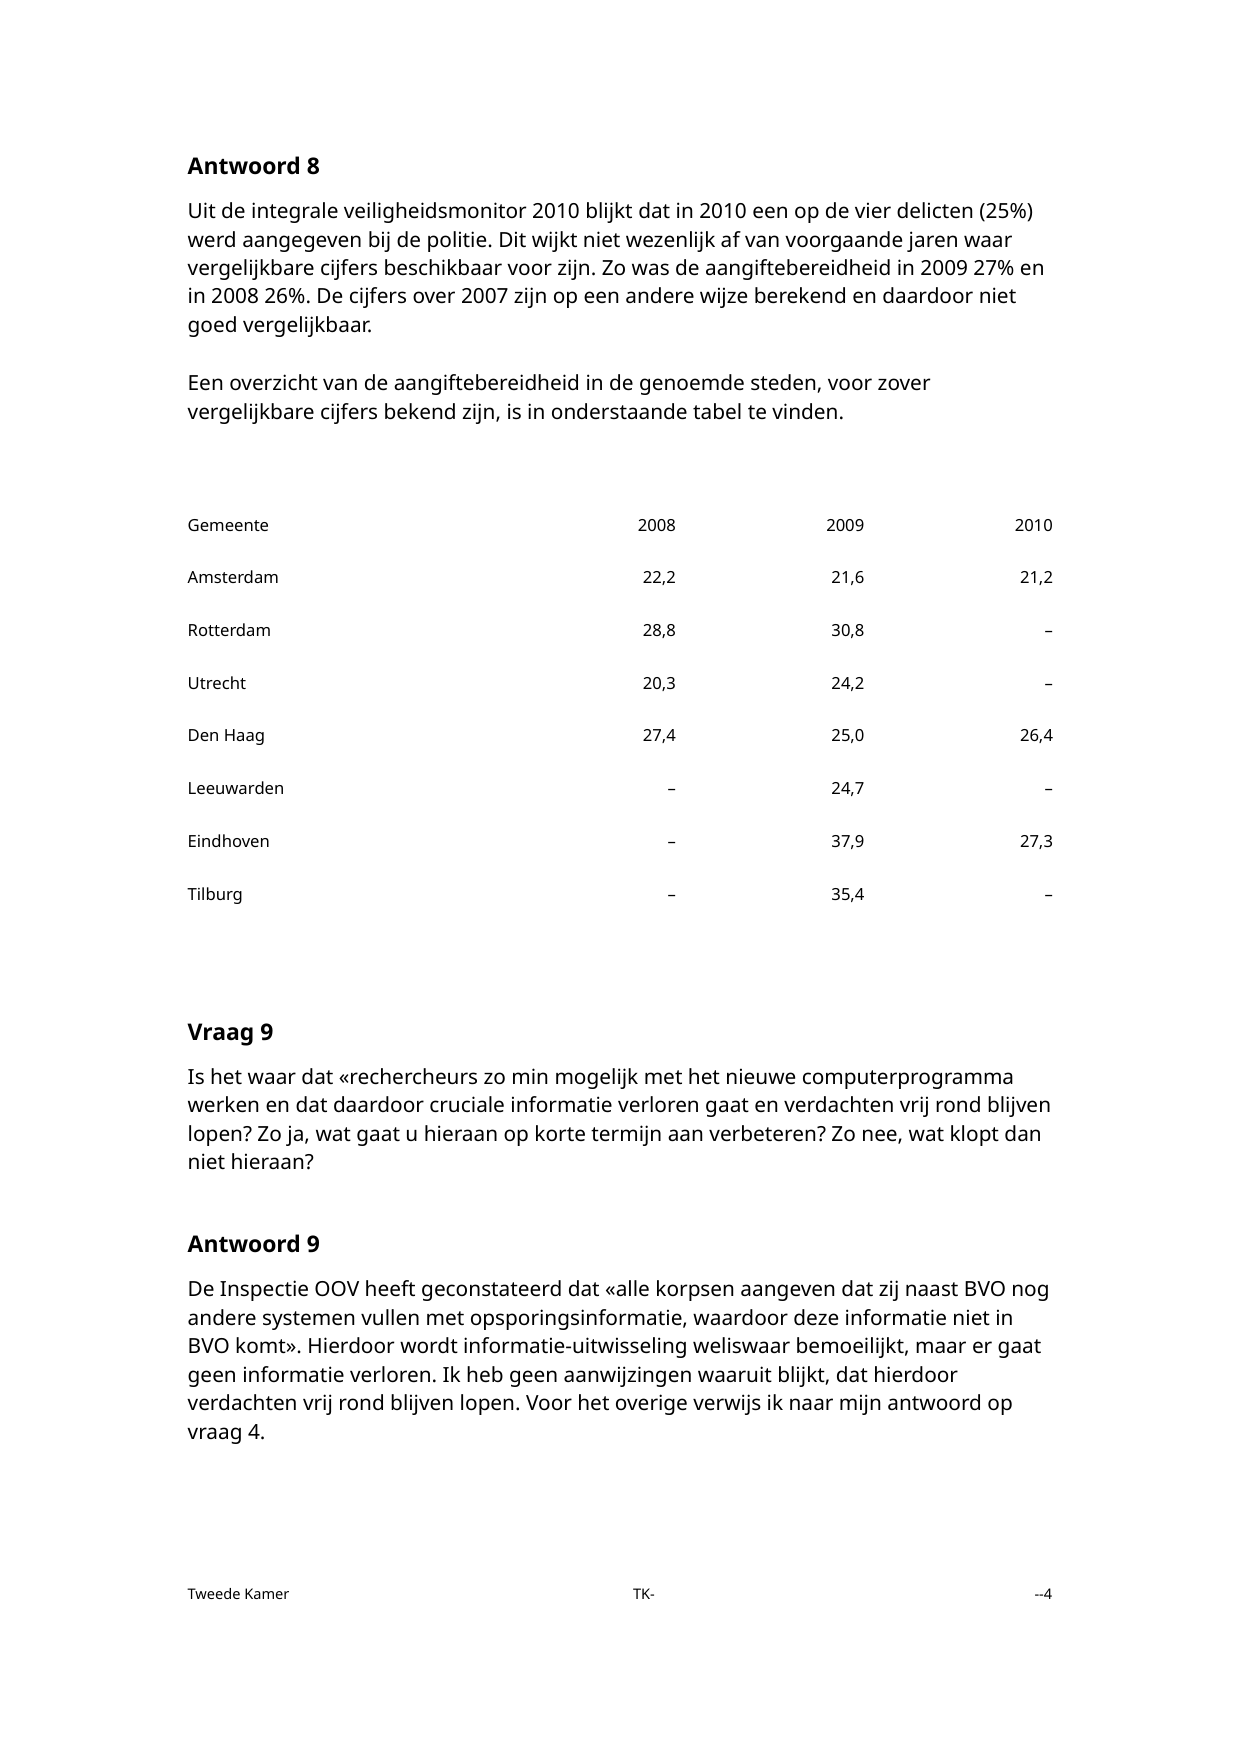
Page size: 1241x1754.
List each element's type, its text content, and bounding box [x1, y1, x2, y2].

table_cell Eindhoven [188, 830, 487, 882]
table_header 2010 [864, 513, 1053, 566]
table_cell 20,3 [487, 671, 676, 724]
table_cell 24,7 [676, 777, 864, 829]
table_cell Amsterdam [188, 566, 487, 619]
table_cell 37,9 [676, 830, 864, 882]
table_cell 24,2 [676, 671, 864, 724]
table_cell 21,6 [676, 566, 864, 619]
table_cell 25,0 [676, 724, 864, 777]
table_header 2009 [676, 513, 864, 566]
table_cell 35,4 [676, 882, 864, 935]
table_cell – [487, 830, 676, 882]
table_cell – [864, 619, 1053, 671]
subtitle Vraag 9 [187, 1016, 1053, 1047]
text Is het waar dat «rechercheurs zo min mogelijk met het nieuwe computerprogramma werken en dat daardoor cruciale informatie verloren gaat en verdachten vrij rond blijven lopen? Zo ja, wat gaat u hieraan op korte termijn aan verbeteren? Zo nee, wat klopt dan niet hieraan? [187, 1062, 1053, 1176]
table_cell – [864, 777, 1053, 829]
table_header 2008 [487, 513, 676, 566]
table_cell – [864, 882, 1053, 935]
table_cell Leeuwarden [188, 777, 487, 829]
table_cell 30,8 [676, 619, 864, 671]
table_header Gemeente [188, 513, 487, 566]
table_cell 22,2 [487, 566, 676, 619]
table_cell – [487, 882, 676, 935]
text Uit de integrale veiligheidsmonitor 2010 blijkt dat in 2010 een op de vier delicten (25%) werd aangegeven bij de politie. Dit wijkt niet wezenlijk af van voorgaande jaren waar vergelijkbare cijfers beschikbaar voor zijn. Zo was de aangiftebereidheid in 2009 27% en in 2008 26%. De cijfers over 2007 zijn op een andere wijze berekend en daardoor niet goed vergelijkbaar. [187, 196, 1053, 338]
subtitle Antwoord 9 [187, 1228, 1053, 1259]
table_cell Den Haag [188, 724, 487, 777]
table_cell 26,4 [864, 724, 1053, 777]
table_cell Rotterdam [188, 619, 487, 671]
table_cell 27,3 [864, 830, 1053, 882]
table_cell – [487, 777, 676, 829]
table_cell Utrecht [188, 671, 487, 724]
table_cell 21,2 [864, 566, 1053, 619]
table_cell 28,8 [487, 619, 676, 671]
text Een overzicht van de aangiftebereidheid in de genoemde steden, voor zover vergelijkbare cijfers bekend zijn, is in onderstaande tabel te vinden. [187, 368, 1053, 425]
subtitle Antwoord 8 [187, 150, 1053, 181]
table_cell Tilburg [188, 882, 487, 935]
table_cell – [864, 671, 1053, 724]
text De Inspectie OOV heeft geconstateerd dat «alle korpsen aangeven dat zij naast BVO nog andere systemen vullen met opsporingsinformatie, waardoor deze informatie niet in BVO komt». Hierdoor wordt informatie-uitwisseling weliswaar bemoeilijkt, maar er gaat geen informatie verloren. Ik heb geen aanwijzingen waaruit blijkt, dat hierdoor verdachten vrij rond blijven lopen. Voor het overige verwijs ik naar mijn antwoord op vraag 4. [187, 1274, 1053, 1445]
table_cell 27,4 [487, 724, 676, 777]
